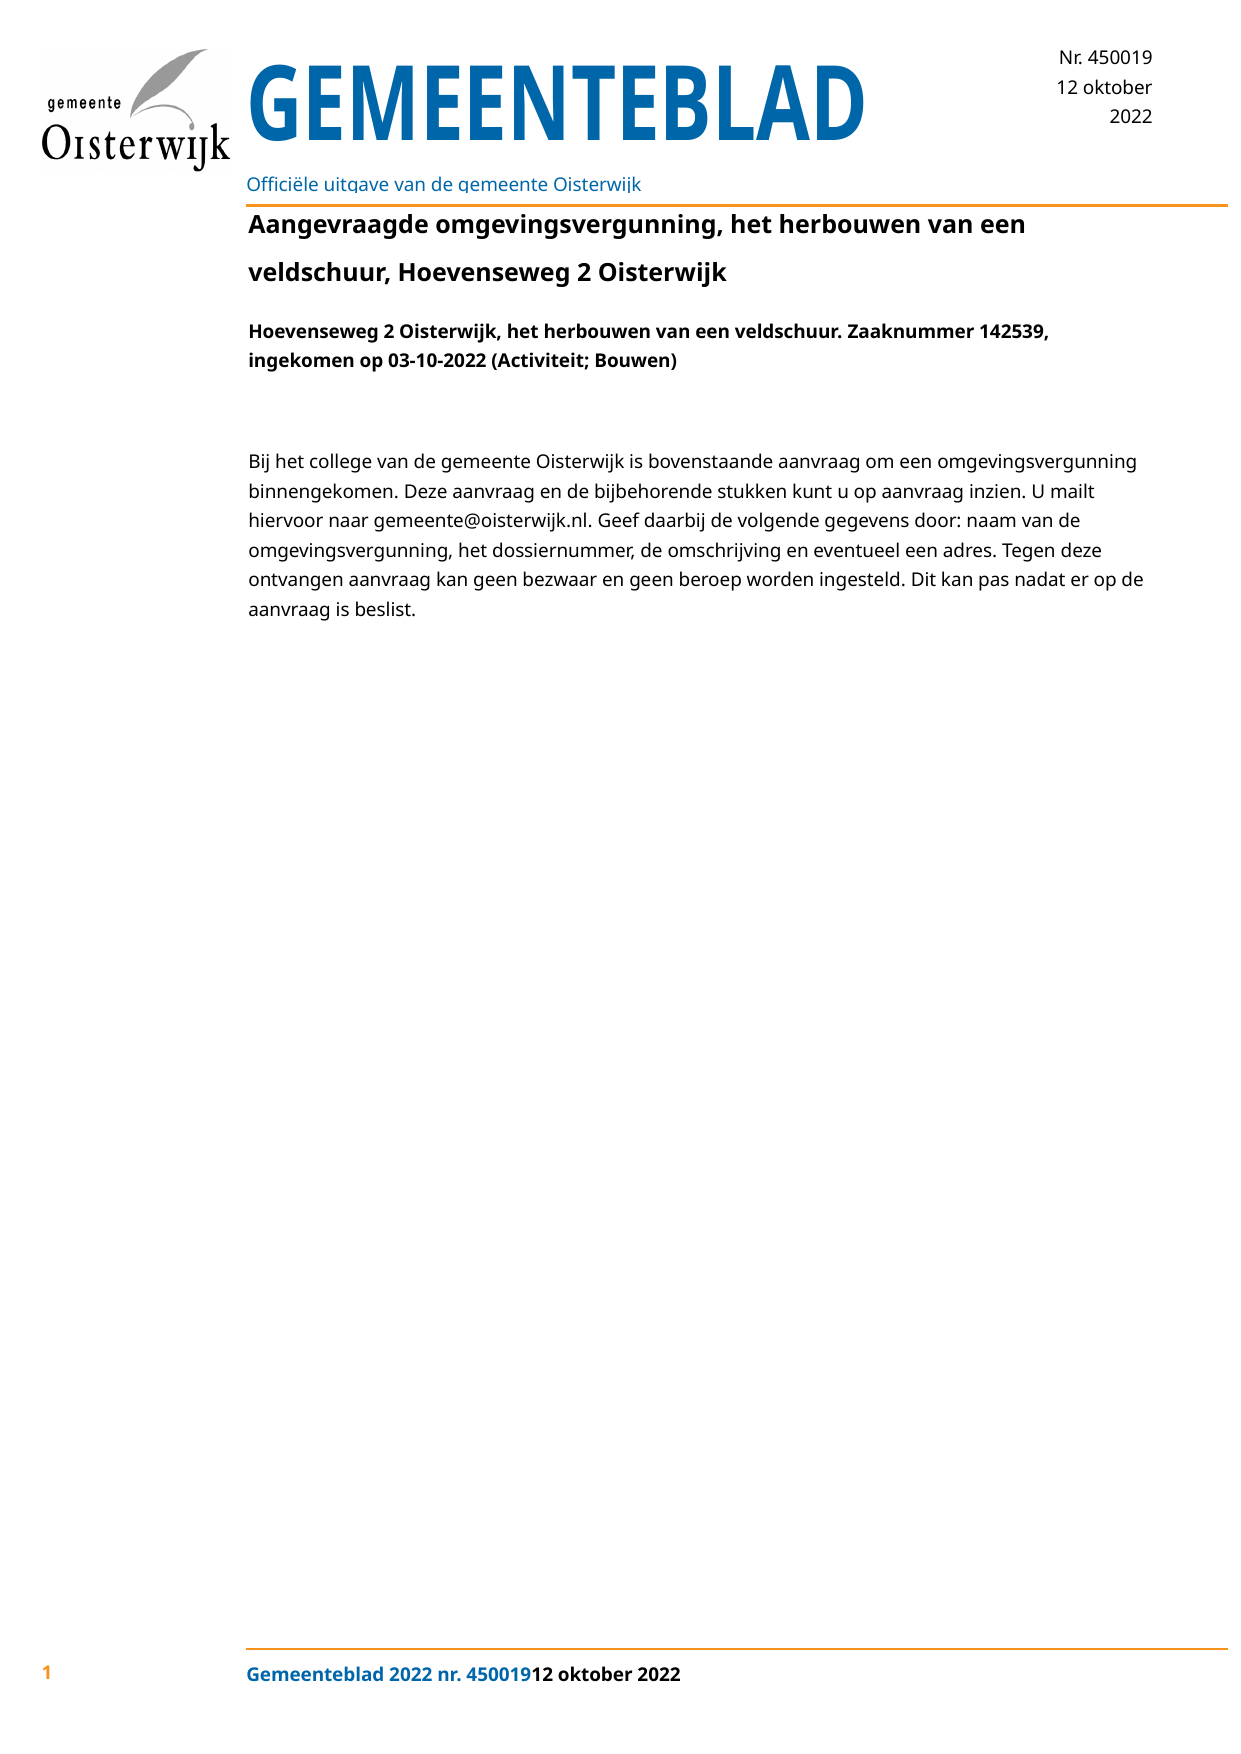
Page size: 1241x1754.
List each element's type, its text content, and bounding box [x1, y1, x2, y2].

text Bij het college van de gemeente Oisterwijk is bovenstaande aanvraag om een omgevingsvergunning binnengekomen. Deze aanvraag en de bijbehorende stukken kunt u op aanvraag inzien. U mailt hiervoor naar gemeente@oisterwijk.nl. Geef daarbij de volgende gegevens door: naam van de omgevingsvergunning, het dossiernummer, de omschrijving en eventueel een adres. Tegen deze ontvangen aanvraag kan geen bezwaar en geen beroep worden ingesteld. Dit kan pas nadat er op de aanvraag is beslist. [248, 448, 1152, 622]
text Hoevenseweg 2 Oisterwijk, het herbouwen van een veldschuur. Zaaknummer 142539, ingekomen op 03-10-2022 (Activiteit; Bouwen) [248, 318, 1152, 373]
text Aangevraagde omgevingsvergunning, het herbouwen van een veldschuur, Hoevenseweg 2 Oisterwijk [248, 207, 1152, 288]
picture [41, 47, 231, 172]
